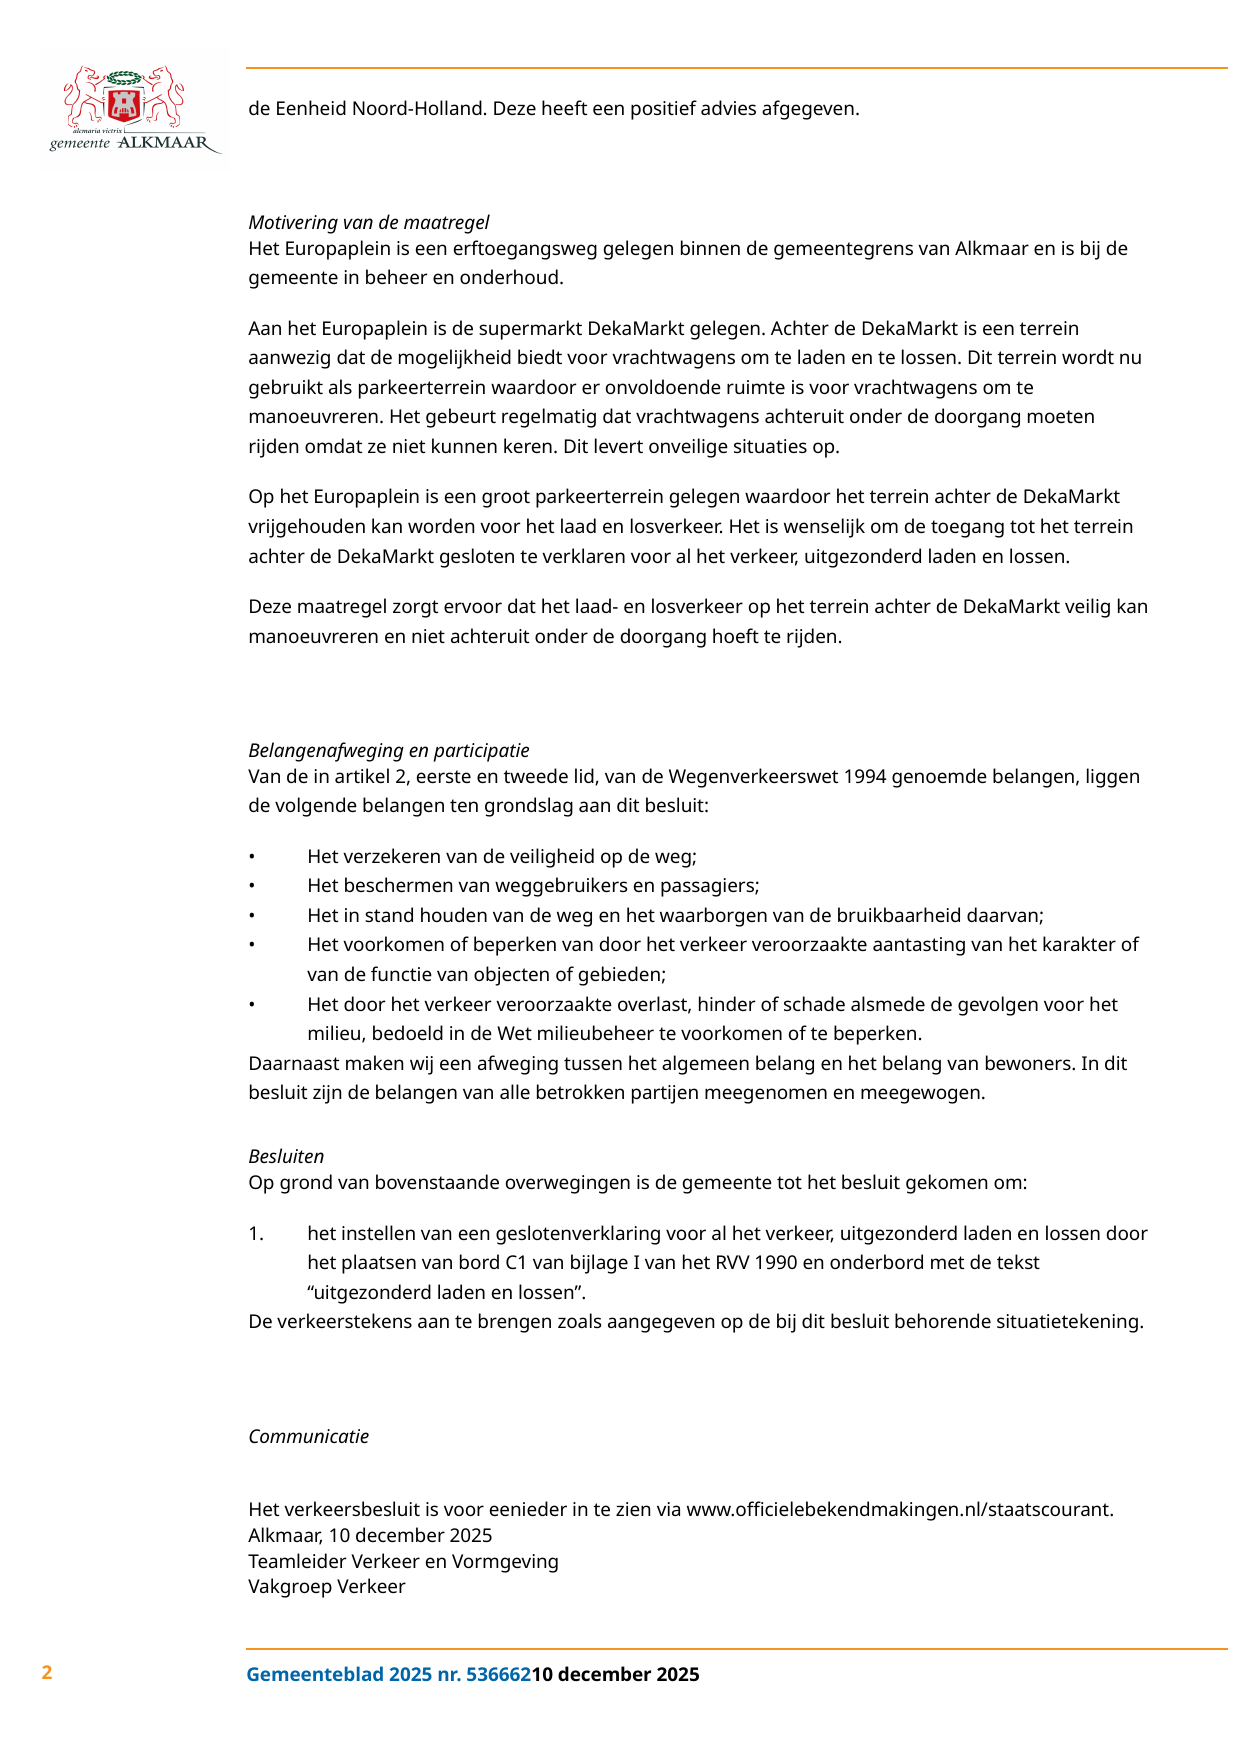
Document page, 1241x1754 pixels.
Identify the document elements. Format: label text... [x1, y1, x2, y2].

text Aan het Europaplein is de supermarkt DekaMarkt gelegen. Achter de DekaMarkt is een terrein aanwezig dat de mogelijkheid biedt voor vrachtwagens om te laden en te lossen. Dit terrein wordt nu gebruikt als parkeerterrein waardoor er onvoldoende ruimte is voor vrachtwagens om te manoeuvreren. Het gebeurt regelmatig dat vrachtwagens achteruit onder de doorgang moeten rijden omdat ze niet kunnen keren. Dit levert onveilige situaties op. [248, 315, 1152, 459]
text Het Europaplein is een erftoegangsweg gelegen binnen de gemeentegrens van Alkmaar en is bij de gemeente in beheer en onderhoud. [248, 235, 1152, 290]
list Het voorkomen of beperken van door het verkeer veroorzaakte aantasting van het karakter of van de functie van objecten of gebieden; [248, 932, 1152, 987]
text Op het Europaplein is een groot parkeerterrein gelegen waardoor het terrein achter de DekaMarkt vrijgehouden kan worden voor het laad en losverkeer. Het is wenselijk om de toegang tot het terrein achter de DekaMarkt gesloten te verklaren voor al het verkeer, uitgezonderd laden en lossen. [248, 484, 1152, 568]
text Besluiten [248, 1143, 1152, 1169]
text Belangenafweging en participatie [248, 737, 1152, 763]
list Het beschermen van weggebruikers en passagiers; [248, 872, 1152, 898]
list Het door het verkeer veroorzaakte overlast, hinder of schade alsmede de gevolgen voor het milieu, bedoeld in de Wet milieubeheer te voorkomen of te beperken. [248, 991, 1152, 1046]
list het instellen van een geslotenverklaring voor al het verkeer, uitgezonderd laden en lossen door het plaatsen van bord C1 van bijlage I van het RVV 1990 en onderbord met de tekst “uitgezonderd laden en lossen”. [248, 1220, 1152, 1304]
list Het in stand houden van de weg en het waarborgen van de bruikbaarheid daarvan; [248, 902, 1152, 928]
text Daarnaast maken wij een afweging tussen het algemeen belang en het belang van bewoners. In dit besluit zijn de belangen van alle betrokken partijen meegenomen en meegewogen. [248, 1050, 1152, 1105]
text Op grond van bovenstaande overwegingen is de gemeente tot het besluit gekomen om: [248, 1169, 1152, 1195]
list Het verzekeren van de veiligheid op de weg; [248, 843, 1152, 869]
picture [41, 47, 231, 172]
text Vakgroep Verkeer [248, 1573, 1152, 1599]
text Van de in artikel 2, eerste en tweede lid, van de Wegenverkeerswet 1994 genoemde belangen, liggen de volgende belangen ten grondslag aan dit besluit: [248, 763, 1152, 818]
text Teamleider Verkeer en Vormgeving [248, 1548, 1152, 1573]
text Motivering van de maatregel [248, 209, 1152, 235]
text De verkeerstekens aan te brengen zoals aangegeven op de bij dit besluit behorende situatietekening. [248, 1308, 1152, 1334]
text Communicatie [248, 1423, 1152, 1448]
text Alkmaar, 10 december 2025 [248, 1522, 1152, 1548]
text Deze maatregel zorgt ervoor dat het laad- en losverkeer op het terrein achter de DekaMarkt veilig kan manoeuvreren en niet achteruit onder de doorgang hoeft te rijden. [248, 593, 1152, 648]
text Het verkeersbesluit is voor eenieder in te zien via www.officielebekendmakingen.nl/staatscourant. [248, 1496, 1152, 1522]
text de Eenheid Noord-Holland. Deze heeft een positief advies afgegeven. [248, 95, 1152, 121]
